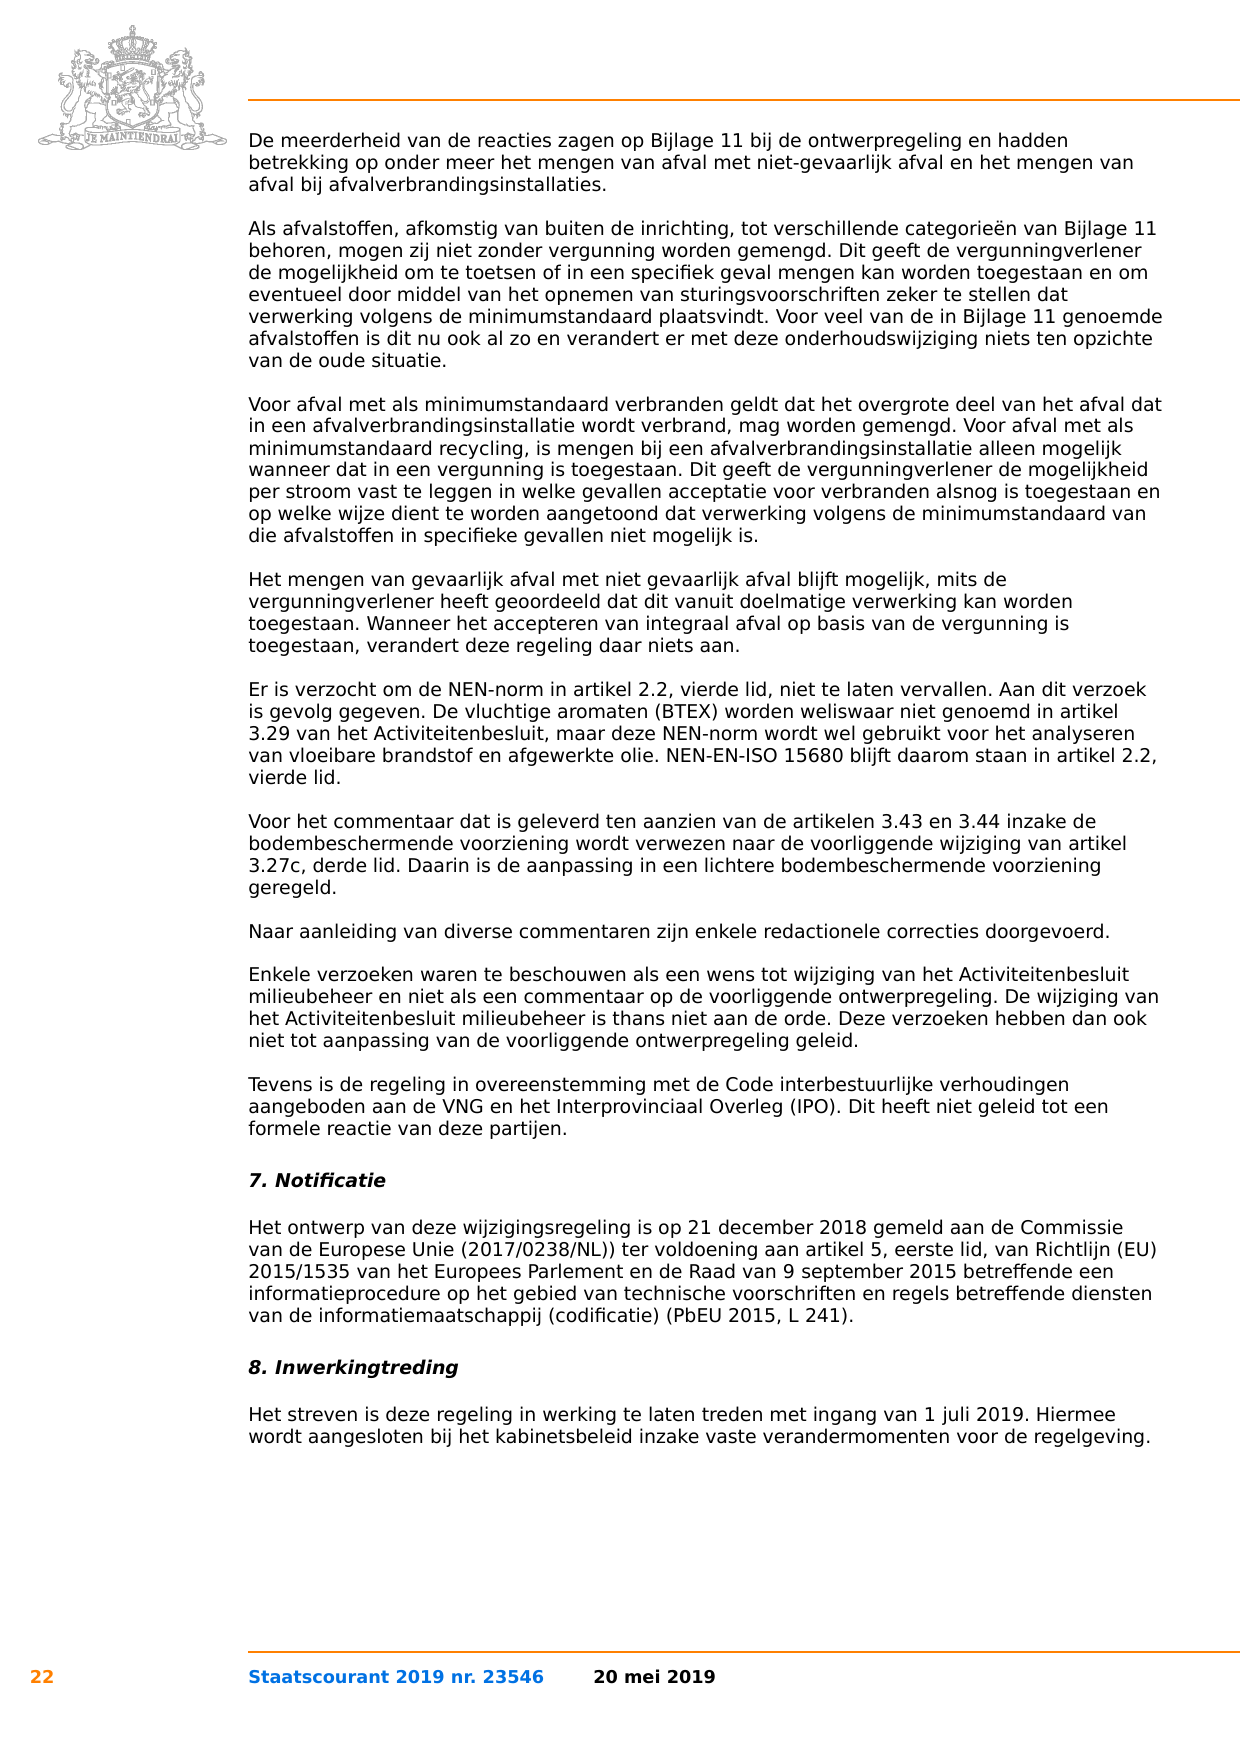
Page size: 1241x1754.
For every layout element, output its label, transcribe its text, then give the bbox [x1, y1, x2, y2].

text Naar aanleiding van diverse commentaren zijn enkele redactionele correcties doorgevoerd. [248, 921, 1163, 942]
text Voor afval met als minimumstandaard verbranden geldt dat het overgrote deel van het afval dat in een afvalverbrandingsinstallatie wordt verbrand, mag worden gemengd. Voor afval met als minimumstandaard recycling, is mengen bij een afvalverbrandingsinstallatie alleen mogelijk wanneer dat in een vergunning is toegestaan. Dit geeft de vergunningverlener de mogelijkheid per stroom vast te leggen in welke gevallen acceptatie voor verbranden alsnog is toegestaan en op welke wijze dient te worden aangetoond dat verwerking volgens de minimumstandaard van die afvalstoffen in specifieke gevallen niet mogelijk is. [248, 393, 1163, 547]
text Enkele verzoeken waren te beschouwen als een wens tot wijziging van het Activiteitenbesluit milieubeheer en niet als een commentaar op de voorliggende ontwerpregeling. De wijziging van het Activiteitenbesluit milieubeheer is thans niet aan de orde. Deze verzoeken hebben dan ook niet tot aanpassing van de voorliggende ontwerpregeling geleid. [248, 964, 1163, 1052]
text Tevens is de regeling in overeenstemming met de Code interbestuurlijke verhoudingen aangeboden aan de VNG en het Interprovinciaal Overleg (IPO). Dit heeft niet geleid tot een formele reactie van deze partijen. [248, 1074, 1163, 1140]
subtitle 7. Notificatie [248, 1170, 1163, 1192]
text Als afvalstoffen, afkomstig van buiten de inrichting, tot verschillende categorieën van Bijlage 11 behoren, mogen zij niet zonder vergunning worden gemengd. Dit geeft de vergunningverlener de mogelijkheid om te toetsen of in een specifiek geval mengen kan worden toegestaan en om eventueel door middel van het opnemen van sturingsvoorschriften zeker te stellen dat verwerking volgens de minimumstandaard plaatsvindt. Voor veel van de in Bijlage 11 genoemde afvalstoffen is dit nu ook al zo en verandert er met deze onderhoudswijziging niets ten opzichte van de oude situatie. [248, 218, 1163, 372]
picture [38, 25, 227, 150]
text De meerderheid van de reacties zagen op Bijlage 11 bij de ontwerpregeling en hadden betrekking op onder meer het mengen van afval met niet-gevaarlijk afval en het mengen van afval bij afvalverbrandingsinstallaties. [248, 130, 1163, 196]
text Het mengen van gevaarlijk afval met niet gevaarlijk afval blijft mogelijk, mits de vergunningverlener heeft geoordeeld dat dit vanuit doelmatige verwerking kan worden toegestaan. Wanneer het accepteren van integraal afval op basis van de vergunning is toegestaan, verandert deze regeling daar niets aan. [248, 569, 1163, 657]
subtitle 8. Inwerkingtreding [248, 1357, 1163, 1379]
text Er is verzocht om de NEN-norm in artikel 2.2, vierde lid, niet te laten vervallen. Aan dit verzoek is gevolg gegeven. De vluchtige aromaten (BTEX) worden weliswaar niet genoemd in artikel 3.29 van het Activiteitenbesluit, maar deze NEN-norm wordt wel gebruikt voor het analyseren van vloeibare brandstof en afgewerkte olie. NEN-EN-ISO 15680 blijft daarom staan in artikel 2.2, vierde lid. [248, 679, 1163, 789]
text Het ontwerp van deze wijzigingsregeling is op 21 december 2018 gemeld aan de Commissie van de Europese Unie (2017/0238/NL)) ter voldoening aan artikel 5, eerste lid, van Richtlijn (EU) 2015/1535 van het Europees Parlement en de Raad van 9 september 2015 betreffende een informatieprocedure op het gebied van technische voorschriften en regels betreffende diensten van de informatiemaatschappij (codificatie) (PbEU 2015, L 241). [248, 1217, 1163, 1327]
text Voor het commentaar dat is geleverd ten aanzien van de artikelen 3.43 en 3.44 inzake de bodembeschermende voorziening wordt verwezen naar de voorliggende wijziging van artikel 3.27c, derde lid. Daarin is de aanpassing in een lichtere bodembeschermende voorziening geregeld. [248, 811, 1163, 899]
text Het streven is deze regeling in werking te laten treden met ingang van 1 juli 2019. Hiermee wordt aangesloten bij het kabinetsbeleid inzake vaste verandermomenten voor de regelgeving. [248, 1404, 1163, 1448]
